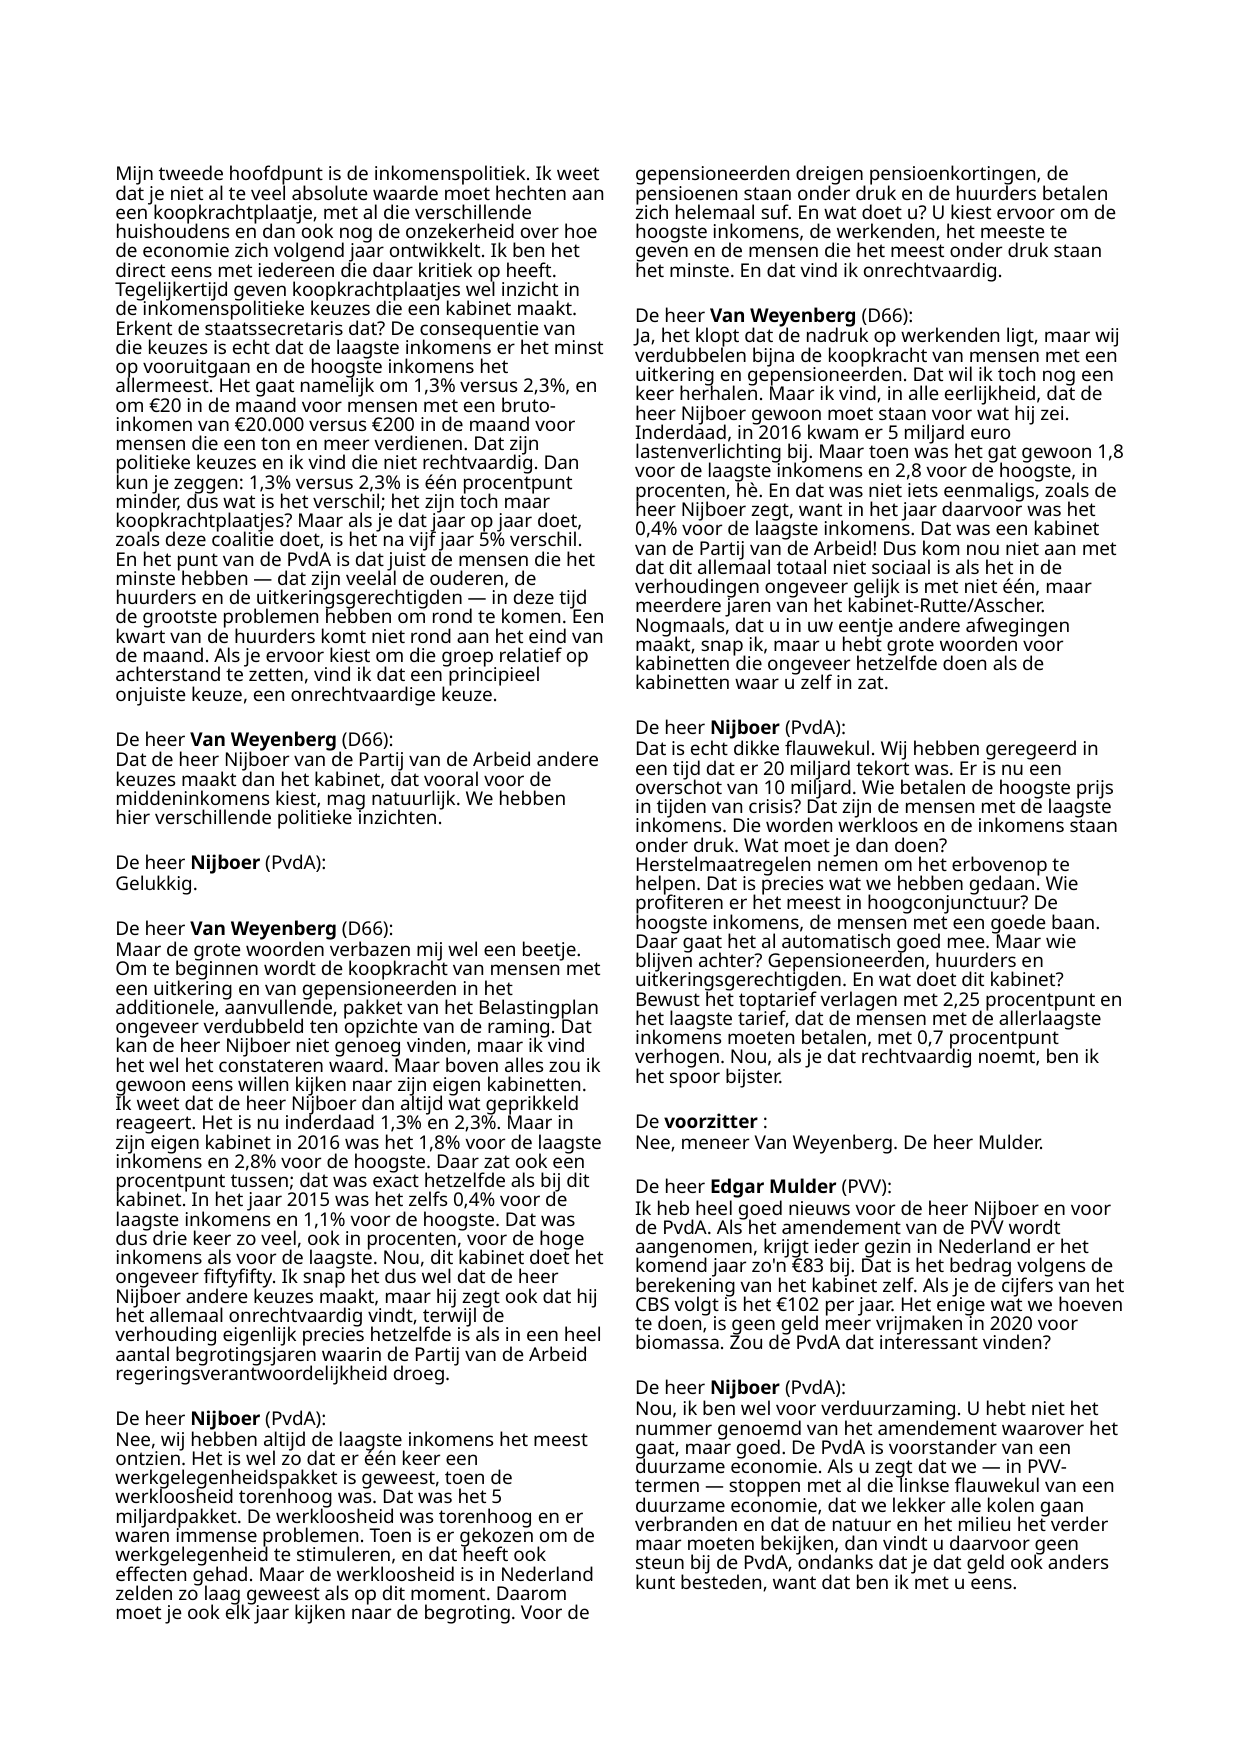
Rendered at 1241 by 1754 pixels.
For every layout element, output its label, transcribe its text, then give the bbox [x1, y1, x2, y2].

text De voorzitter : [635, 1108, 1125, 1134]
text Ja, het klopt dat de nadruk op werkenden ligt, maar wij verdubbelen bijna de koopkracht van mensen met een uitkering en gepensioneerden. Dat wil ik toch nog een keer herhalen. Maar ik vind, in alle eerlijkheid, dat de heer Nijboer gewoon moet staan voor wat hij zei. Inderdaad, in 2016 kwam er 5 miljard euro lastenverlichting bij. Maar toen was het gat gewoon 1,8 voor de laagste inkomens en 2,8 voor de hoogste, in procenten, hè. En dat was niet iets eenmaligs, zoals de heer Nijboer zegt, want in het jaar daarvoor was het 0,4% voor de laagste inkomens. Dat was een kabinet van de Partij van de Arbeid! Dus kom nou niet aan met dat dit allemaal totaal niet sociaal is als het in de verhoudingen ongeveer gelijk is met niet één, maar meerdere jaren van het kabinet-Rutte/Asscher. Nogmaals, dat u in uw eentje andere afwegingen maakt, snap ik, maar u hebt grote woorden voor kabinetten die ongeveer hetzelfde doen als de kabinetten waar u zelf in zat. [635, 327, 1125, 694]
text Dat de heer Nijboer van de Partij van de Arbeid andere keuzes maakt dan het kabinet, dat vooral voor de middeninkomens kiest, mag natuurlijk. We hebben hier verschillende politieke inzichten. [115, 751, 605, 828]
text gepensioneerden dreigen pensioenkortingen, de pensioenen staan onder druk en de huurders betalen zich helemaal suf. En wat doet u? U kiest ervoor om de hoogste inkomens, de werkenden, het meeste te geven en de mensen die het meest onder druk staan het minste. En dat vind ik onrechtvaardig. [635, 165, 1125, 281]
text Ik heb heel goed nieuws voor de heer Nijboer en voor de PvdA. Als het amendement van de PVV wordt aangenomen, krijgt ieder gezin in Nederland er het komend jaar zo'n €83 bij. Dat is het bedrag volgens de berekening van het kabinet zelf. Als je de cijfers van het CBS volgt is het €102 per jaar. Het enige wat we hoeven te doen, is geen geld meer vrijmaken in 2020 voor biomassa. Zou de PvdA dat interessant vinden? [635, 1199, 1125, 1354]
text Nee, wij hebben altijd de laagste inkomens het meest ontzien. Het is wel zo dat er één keer een werkgelegenheidspakket is geweest, toen de werkloosheid torenhoog was. Dat was het 5 miljardpakket. De werkloosheid was torenhoog en er waren immense problemen. Toen is er gekozen om de werkgelegenheid te stimuleren, en dat heeft ook effecten gehad. Maar de werkloosheid is in Nederland zelden zo laag geweest als op dit moment. Daarom moet je ook elk jaar kijken naar de begroting. Voor de [115, 1431, 605, 1623]
text De heer Van Weyenberg (D66): [115, 915, 605, 941]
text Gelukkig. [115, 875, 605, 894]
text De heer Van Weyenberg (D66): [635, 302, 1125, 327]
text Dat is echt dikke flauwekul. Wij hebben geregeerd in een tijd dat er 20 miljard tekort was. Er is nu een overschot van 10 miljard. Wie betalen de hoogste prijs in tijden van crisis? Dat zijn de mensen met de laagste inkomens. Die worden werkloos en de inkomens staan onder druk. Wat moet je dan doen? Herstelmaatregelen nemen om het erbovenop te helpen. Dat is precies wat we hebben gedaan. Wie profiteren er het meest in hoogconjunctuur? De hoogste inkomens, de mensen met een goede baan. Daar gaat het al automatisch goed mee. Maar wie blijven achter? Gepensioneerden, huurders en uitkeringsgerechtigden. En wat doet dit kabinet? Bewust het toptarief verlagen met 2,25 procentpunt en het laagste tarief, dat de mensen met de allerlaagste inkomens moeten betalen, met 0,7 procentpunt verhogen. Nou, als je dat rechtvaardig noemt, ben ik het spoor bijster. [635, 740, 1125, 1087]
text Mijn tweede hoofdpunt is de inkomenspolitiek. Ik weet dat je niet al te veel absolute waarde moet hechten aan een koopkrachtplaatje, met al die verschillende huishoudens en dan ook nog de onzekerheid over hoe de economie zich volgend jaar ontwikkelt. Ik ben het direct eens met iedereen die daar kritiek op heeft. Tegelijkertijd geven koopkrachtplaatjes wel inzicht in de inkomenspolitieke keuzes die een kabinet maakt. Erkent de staatssecretaris dat? De consequentie van die keuzes is echt dat de laagste inkomens er het minst op vooruitgaan en de hoogste inkomens het allermeest. Het gaat namelijk om 1,3% versus 2,3%, en om €20 in de maand voor mensen met een bruto-inkomen van €20.000 versus €200 in de maand voor mensen die een ton en meer verdienen. Dat zijn politieke keuzes en ik vind die niet rechtvaardig. Dan kun je zeggen: 1,3% versus 2,3% is één procentpunt minder, dus wat is het verschil; het zijn toch maar koopkrachtplaatjes? Maar als je dat jaar op jaar doet, zoals deze coalitie doet, is het na vijf jaar 5% verschil. En het punt van de PvdA is dat juist de mensen die het minste hebben — dat zijn veelal de ouderen, de huurders en de uitkeringsgerechtigden — in deze tijd de grootste problemen hebben om rond te komen. Een kwart van de huurders komt niet rond aan het eind van de maand. Als je ervoor kiest om die groep relatief op achterstand te zetten, vind ik dat een principieel onjuiste keuze, een onrechtvaardige keuze. [115, 165, 605, 705]
text De heer Nijboer (PvdA): [635, 714, 1125, 740]
text Maar de grote woorden verbazen mij wel een beetje. Om te beginnen wordt de koopkracht van mensen met een uitkering en van gepensioneerden in het additionele, aanvullende, pakket van het Belastingplan ongeveer verdubbeld ten opzichte van de raming. Dat kan de heer Nijboer niet genoeg vinden, maar ik vind het wel het constateren waard. Maar boven alles zou ik gewoon eens willen kijken naar zijn eigen kabinetten. Ik weet dat de heer Nijboer dan altijd wat geprikkeld reageert. Het is nu inderdaad 1,3% en 2,3%. Maar in zijn eigen kabinet in 2016 was het 1,8% voor de laagste inkomens en 2,8% voor de hoogste. Daar zat ook een procentpunt tussen; dat was exact hetzelfde als bij dit kabinet. In het jaar 2015 was het zelfs 0,4% voor de laagste inkomens en 1,1% voor de hoogste. Dat was dus drie keer zo veel, ook in procenten, voor de hoge inkomens als voor de laagste. Nou, dit kabinet doet het ongeveer fiftyfifty. Ik snap het dus wel dat de heer Nijboer andere keuzes maakt, maar hij zegt ook dat hij het allemaal onrechtvaardig vindt, terwijl de verhouding eigenlijk precies hetzelfde is als in een heel aantal begrotingsjaren waarin de Partij van de Arbeid regeringsverantwoordelijkheid droeg. [115, 941, 605, 1384]
text De heer Edgar Mulder (PVV): [635, 1174, 1125, 1199]
text De heer Nijboer (PvdA): [115, 849, 605, 875]
text De heer Van Weyenberg (D66): [115, 726, 605, 751]
text Nee, meneer Van Weyenberg. De heer Mulder. [635, 1134, 1125, 1153]
text De heer Nijboer (PvdA): [635, 1374, 1125, 1400]
text De heer Nijboer (PvdA): [115, 1405, 605, 1431]
text Nou, ik ben wel voor verduurzaming. U hebt niet het nummer genoemd van het amendement waarover het gaat, maar goed. De PvdA is voorstander van een duurzame economie. Als u zegt dat we — in PVV-termen — stoppen met al die linkse flauwekul van een duurzame economie, dat we lekker alle kolen gaan verbranden en dat de natuur en het milieu het verder maar moeten bekijken, dan vindt u daarvoor geen steun bij de PvdA, ondanks dat je dat geld ook anders kunt besteden, want dat ben ik met u eens. [635, 1400, 1125, 1593]
